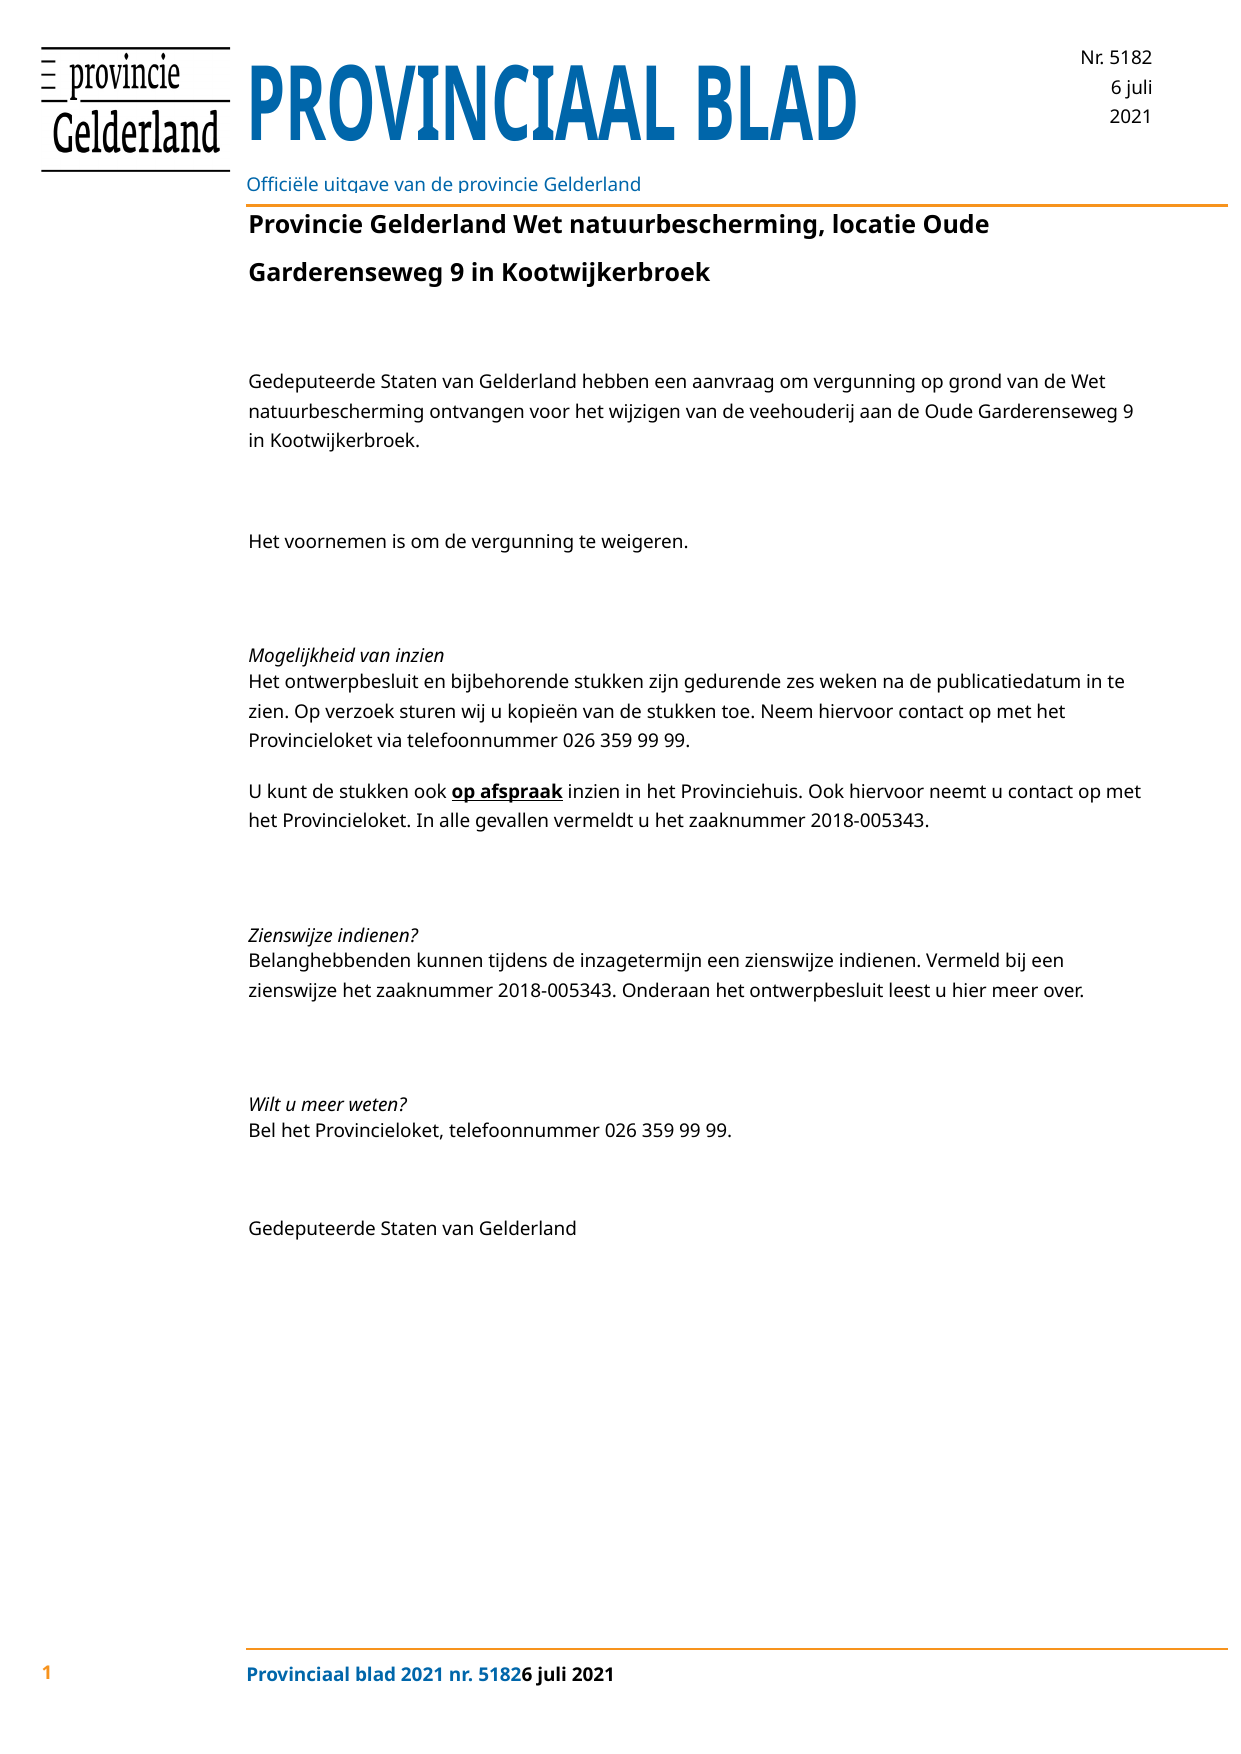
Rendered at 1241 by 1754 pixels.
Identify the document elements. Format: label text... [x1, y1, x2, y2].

text Provincie Gelderland Wet natuurbescherming, locatie Oude Garderenseweg 9 in Kootwijkerbroek [248, 207, 1152, 288]
text Gedeputeerde Staten van Gelderland [248, 1216, 1152, 1241]
text Belanghebbenden kunnen tijdens de inzagetermijn een zienswijze indienen. Vermeld bij een zienswijze het zaaknummer 2018-005343. Onderaan het ontwerpbesluit leest u hier meer over. [248, 948, 1152, 1003]
text Mogelijkheid van inzien [248, 643, 1152, 668]
text U kunt de stukken ook op afspraak inzien in het Provinciehuis. Ook hiervoor neemt u contact op met het Provincieloket. In alle gevallen vermeldt u het zaaknummer 2018-005343. [248, 778, 1152, 833]
text Het voornemen is om de vergunning te weigeren. [248, 528, 1152, 554]
text Zienswijze indienen? [248, 922, 1152, 948]
text Wilt u meer weten? [248, 1092, 1152, 1117]
picture [41, 47, 231, 172]
text Het ontwerpbesluit en bijbehorende stukken zijn gedurende zes weken na de publicatiedatum in te zien. Op verzoek sturen wij u kopieën van de stukken toe. Neem hiervoor contact op met het Provincieloket via telefoonnummer 026 359 99 99. [248, 668, 1152, 753]
text Gedeputeerde Staten van Gelderland hebben een aanvraag om vergunning op grond van de Wet natuurbescherming ontvangen voor het wijzigen van de veehouderij aan de Oude Garderenseweg 9 in Kootwijkerbroek. [248, 368, 1152, 453]
text Bel het Provincieloket, telefoonnummer 026 359 99 99. [248, 1117, 1152, 1143]
